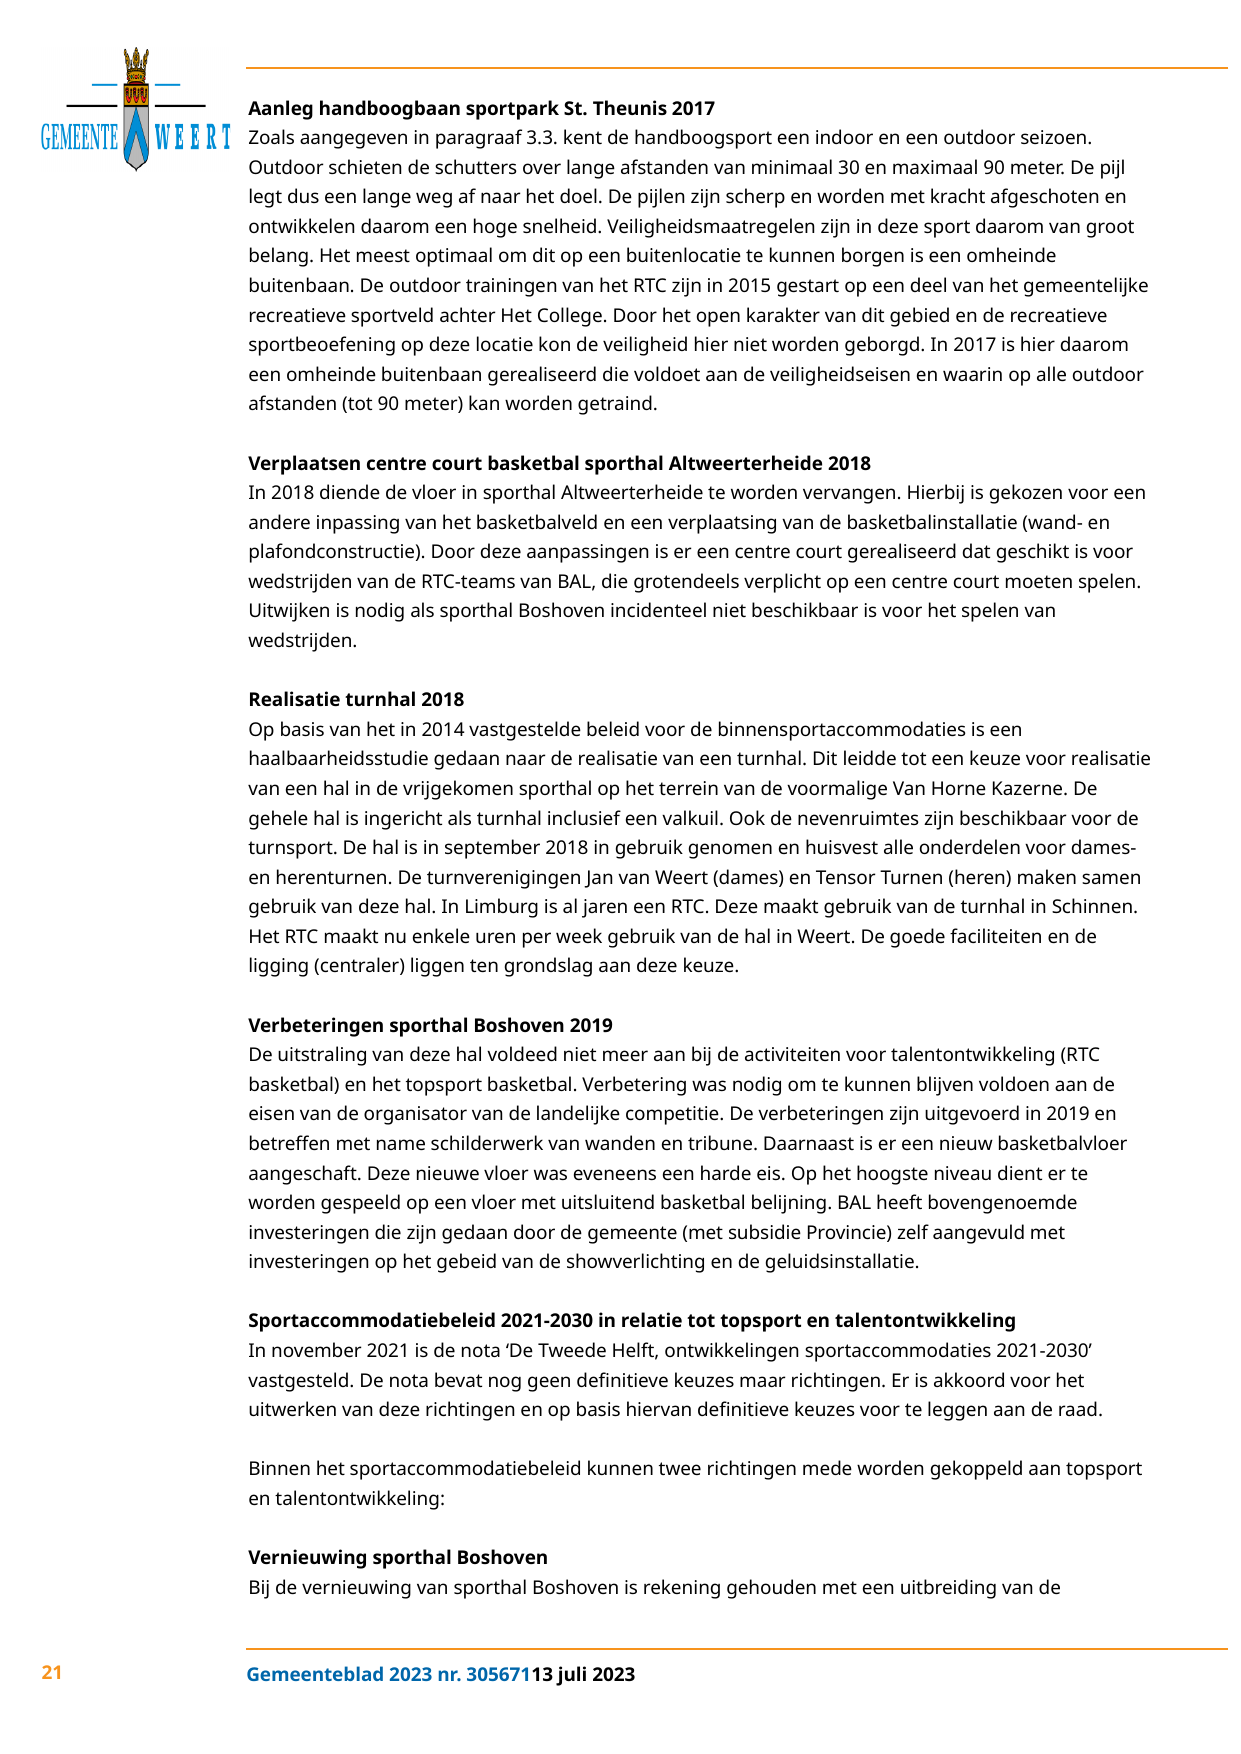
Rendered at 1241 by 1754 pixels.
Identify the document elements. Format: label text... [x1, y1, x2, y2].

text Binnen het sportaccommodatiebeleid kunnen twee richtingen mede worden gekoppeld aan topsport en talentontwikkeling: [248, 1456, 1152, 1511]
text Verplaatsen centre court basketbal sporthal Altweerterheide 2018 [248, 450, 1152, 476]
text Realisatie turnhal 2018 [248, 686, 1152, 712]
text Aanleg handboogbaan sportpark St. Theunis 2017 [248, 95, 1152, 121]
text Op basis van het in 2014 vastgestelde beleid voor de binnensportaccommodaties is een haalbaarheidsstudie gedaan naar de realisatie van een turnhal. Dit leidde tot een keuze voor realisatie van een hal in de vrijgekomen sporthal op het terrein van de voormalige Van Horne Kazerne. De gehele hal is ingericht als turnhal inclusief een valkuil. Ook de nevenruimtes zijn beschikbaar voor de turnsport. De hal is in september 2018 in gebruik genomen en huisvest alle onderdelen voor dames- en herenturnen. De turnverenigingen Jan van Weert (dames) en Tensor Turnen (heren) maken samen gebruik van deze hal. In Limburg is al jaren een RTC. Deze maakt gebruik van de turnhal in Schinnen. Het RTC maakt nu enkele uren per week gebruik van de hal in Weert. De goede faciliteiten en de ligging (centraler) liggen ten grondslag aan deze keuze. [248, 716, 1152, 978]
text Zoals aangegeven in paragraaf 3.3. kent de handboogsport een indoor en een outdoor seizoen. Outdoor schieten de schutters over lange afstanden van minimaal 30 en maximaal 90 meter. De pijl legt dus een lange weg af naar het doel. De pijlen zijn scherp en worden met kracht afgeschoten en ontwikkelen daarom een hoge snelheid. Veiligheidsmaatregelen zijn in deze sport daarom van groot belang. Het meest optimaal om dit op een buitenlocatie te kunnen borgen is een omheinde buitenbaan. De outdoor trainingen van het RTC zijn in 2015 gestart op een deel van het gemeentelijke recreatieve sportveld achter Het College. Door het open karakter van dit gebied en de recreatieve sportbeoefening op deze locatie kon de veiligheid hier niet worden geborgd. In 2017 is hier daarom een omheinde buitenbaan gerealiseerd die voldoet aan de veiligheidseisen en waarin op alle outdoor afstanden (tot 90 meter) kan worden getraind. [248, 124, 1152, 416]
text In 2018 diende de vloer in sporthal Altweerterheide te worden vervangen. Hierbij is gekozen voor een andere inpassing van het basketbalveld en een verplaatsing van de basketbalinstallatie (wand- en plafondconstructie). Door deze aanpassingen is er een centre court gerealiseerd dat geschikt is voor wedstrijden van de RTC-teams van BAL, die grotendeels verplicht op een centre court moeten spelen. Uitwijken is nodig als sporthal Boshoven incidenteel niet beschikbaar is voor het spelen van wedstrijden. [248, 479, 1152, 653]
picture [41, 47, 231, 172]
text Vernieuwing sporthal Boshoven [248, 1544, 1152, 1570]
text Bij de vernieuwing van sporthal Boshoven is rekening gehouden met een uitbreiding van de [248, 1574, 1152, 1600]
text Verbeteringen sporthal Boshoven 2019 [248, 1012, 1152, 1038]
text Sportaccommodatiebeleid 2021-2030 in relatie tot topsport en talentontwikkeling [248, 1308, 1152, 1333]
text De uitstraling van deze hal voldeed niet meer aan bij de activiteiten voor talentontwikkeling (RTC basketbal) en het topsport basketbal. Verbetering was nodig om te kunnen blijven voldoen aan de eisen van de organisator van de landelijke competitie. De verbeteringen zijn uitgevoerd in 2019 en betreffen met name schilderwerk van wanden en tribune. Daarnaast is er een nieuw basketbalvloer aangeschaft. Deze nieuwe vloer was eveneens een harde eis. Op het hoogste niveau dient er te worden gespeeld op een vloer met uitsluitend basketbal belijning. BAL heeft bovengenoemde investeringen die zijn gedaan door de gemeente (met subsidie Provincie) zelf aangevuld met investeringen op het gebeid van de showverlichting en de geluidsinstallatie. [248, 1041, 1152, 1274]
text In november 2021 is de nota ‘De Tweede Helft, ontwikkelingen sportaccommodaties 2021-2030’ vastgesteld. De nota bevat nog geen definitieve keuzes maar richtingen. Er is akkoord voor het uitwerken van deze richtingen en op basis hiervan definitieve keuzes voor te leggen aan de raad. [248, 1337, 1152, 1422]
